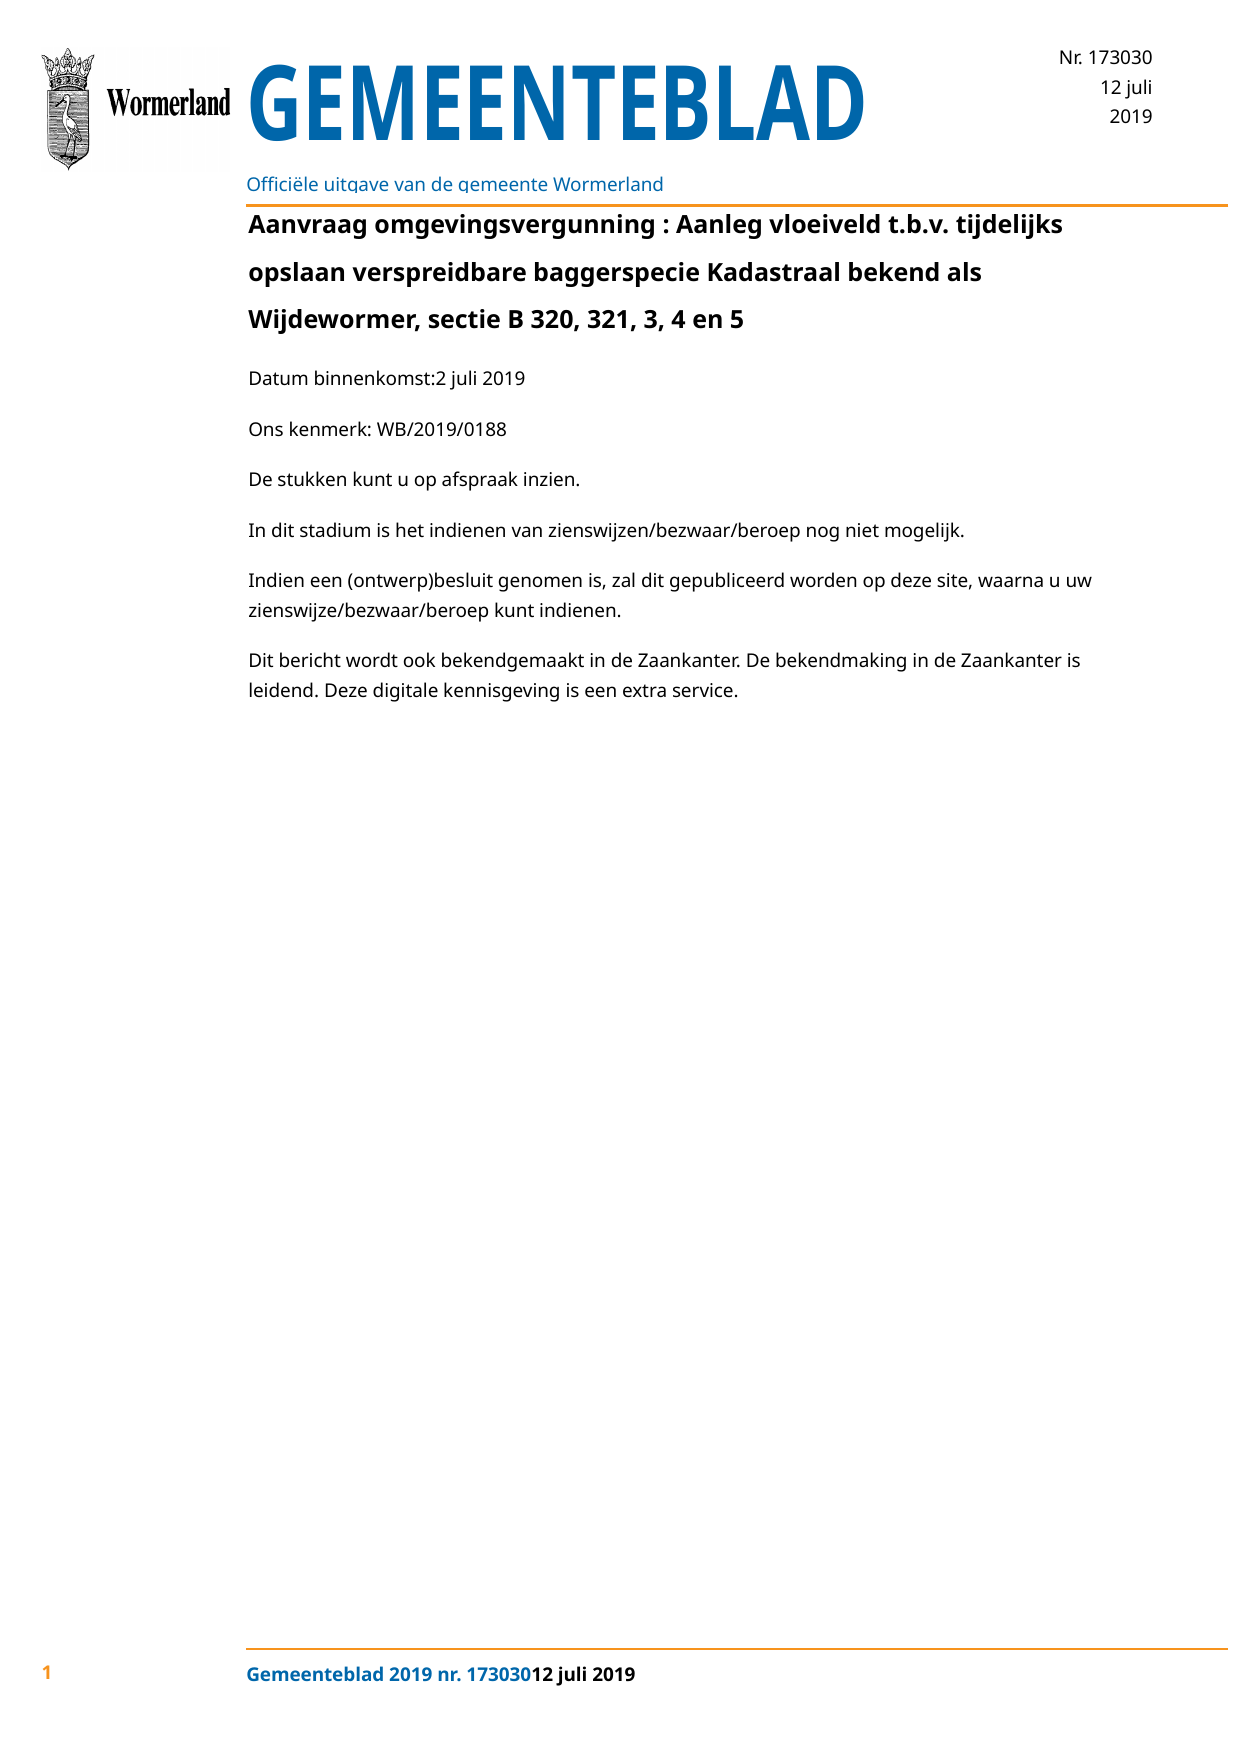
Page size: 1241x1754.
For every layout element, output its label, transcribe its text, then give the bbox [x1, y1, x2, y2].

text In dit stadium is het indienen van zienswijzen/bezwaar/beroep nog niet mogelijk. [248, 517, 1152, 542]
text Indien een (ontwerp)besluit genomen is, zal dit gepubliceerd worden op deze site, waarna u uw zienswijze/bezwaar/beroep kunt indienen. [248, 567, 1152, 622]
text De stukken kunt u op afspraak inzien. [248, 466, 1152, 492]
text Datum binnenkomst:2 juli 2019 [248, 366, 1152, 391]
text Ons kenmerk: WB/2019/0188 [248, 416, 1152, 442]
text Aanvraag omgevingsvergunning : Aanleg vloeiveld t.b.v. tijdelijks opslaan verspreidbare baggerspecie Kadastraal bekend als Wijdewormer, sectie B 320, 321, 3, 4 en 5 [248, 207, 1152, 336]
picture [41, 47, 231, 172]
text Dit bericht wordt ook bekendgemaakt in de Zaankanter. De bekendmaking in de Zaankanter is leidend. Deze digitale kennisgeving is een extra service. [248, 647, 1152, 702]
